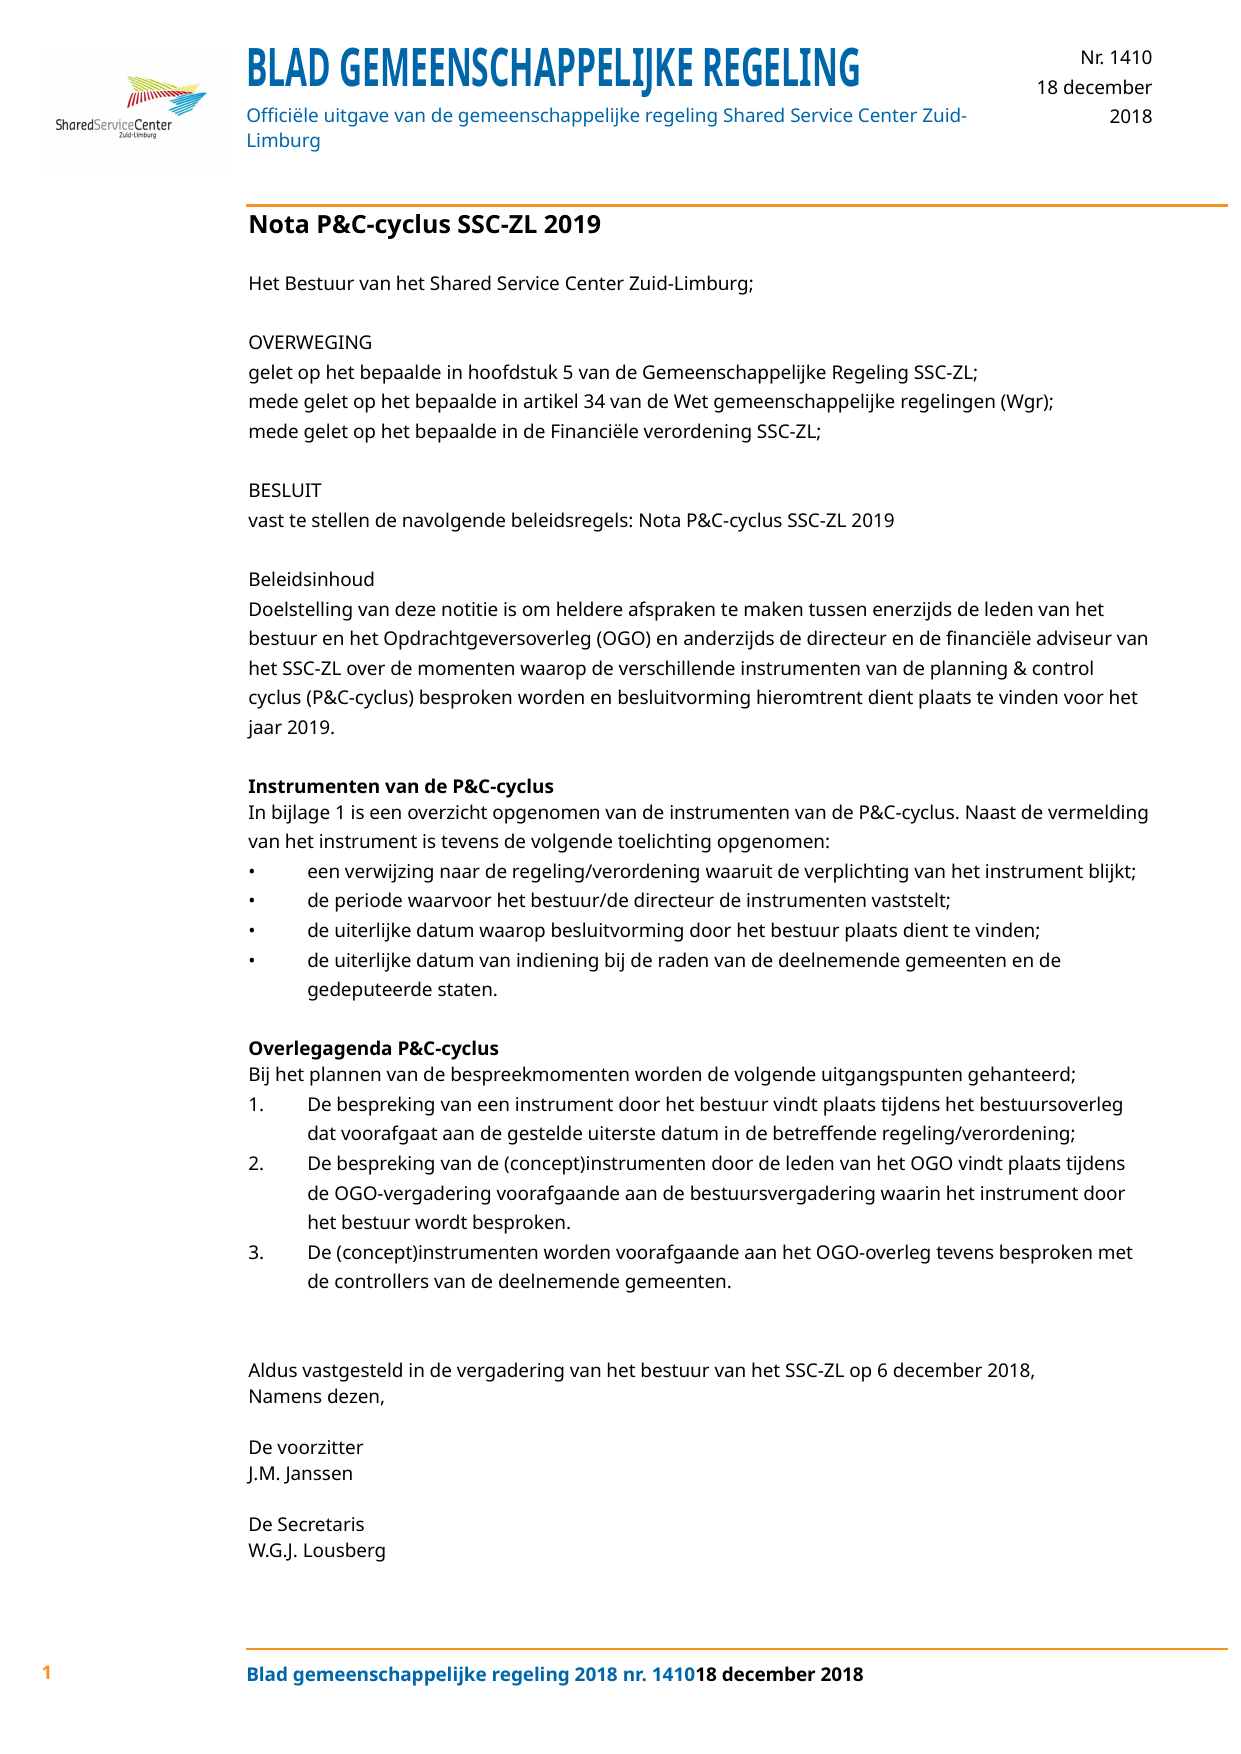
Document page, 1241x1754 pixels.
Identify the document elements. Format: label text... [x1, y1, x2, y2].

text mede gelet op het bepaalde in de Financiële verordening SSC-ZL; [248, 418, 1152, 444]
text OVERWEGING [248, 329, 1152, 355]
text BESLUIT [248, 477, 1152, 503]
picture [41, 47, 231, 172]
list de uiterlijke datum waarop besluitvorming door het bestuur plaats dient te vinden; [248, 917, 1152, 943]
text vast te stellen de navolgende beleidsregels: Nota P&C-cyclus SSC-ZL 2019 [248, 507, 1152, 533]
text Namens dezen, [248, 1383, 1152, 1409]
list de periode waarvoor het bestuur/de directeur de instrumenten vaststelt; [248, 888, 1152, 913]
text Overlegagenda P&C-cyclus [248, 1036, 1152, 1061]
list De bespreking van een instrument door het bestuur vindt plaats tijdens het bestuursoverleg dat voorafgaat aan de gestelde uiterste datum in de betreffende regeling/verordening; [248, 1091, 1152, 1146]
text gelet op het bepaalde in hoofdstuk 5 van de Gemeenschappelijke Regeling SSC-ZL; [248, 359, 1152, 385]
text Instrumenten van de P&C-cyclus [248, 773, 1152, 799]
text Aldus vastgesteld in de vergadering van het bestuur van het SSC-ZL op 6 december 2018, [248, 1357, 1152, 1383]
text Doelstelling van deze notitie is om heldere afspraken te maken tussen enerzijds de leden van het bestuur en het Opdrachtgeversoverleg (OGO) en anderzijds de directeur en de financiële adviseur van het SSC-ZL over de momenten waarop de verschillende instrumenten van de planning & control cyclus (P&C-cyclus) besproken worden en besluitvorming hieromtrent dient plaats te vinden voor het jaar 2019. [248, 596, 1152, 740]
list De (concept)instrumenten worden voorafgaande aan het OGO-overleg tevens besproken met de controllers van de deelnemende gemeenten. [248, 1239, 1152, 1294]
list De bespreking van de (concept)instrumenten door de leden van het OGO vindt plaats tijdens de OGO-vergadering voorafgaande aan de bestuursvergadering waarin het instrument door het bestuur wordt besproken. [248, 1150, 1152, 1235]
text mede gelet op het bepaalde in artikel 34 van de Wet gemeenschappelijke regelingen (Wgr); [248, 389, 1152, 414]
text In bijlage 1 is een overzicht opgenomen van de instrumenten van de P&C-cyclus. Naast de vermelding van het instrument is tevens de volgende toelichting opgenomen: [248, 799, 1152, 854]
text Beleidsinhoud [248, 566, 1152, 592]
text De voorzitter [248, 1434, 1152, 1460]
text Het Bestuur van het Shared Service Center Zuid-Limburg; [248, 270, 1152, 296]
list de uiterlijke datum van indiening bij de raden van de deelnemende gemeenten en de gedeputeerde staten. [248, 947, 1152, 1002]
text W.G.J. Lousberg [248, 1537, 1152, 1563]
text Bij het plannen van de bespreekmomenten worden de volgende uitgangspunten gehanteerd; [248, 1061, 1152, 1087]
list een verwijzing naar de regeling/verordening waaruit de verplichting van het instrument blijkt; [248, 858, 1152, 884]
text Nota P&C-cyclus SSC-ZL 2019 [248, 207, 1152, 241]
text De Secretaris [248, 1512, 1152, 1537]
text J.M. Janssen [248, 1460, 1152, 1486]
